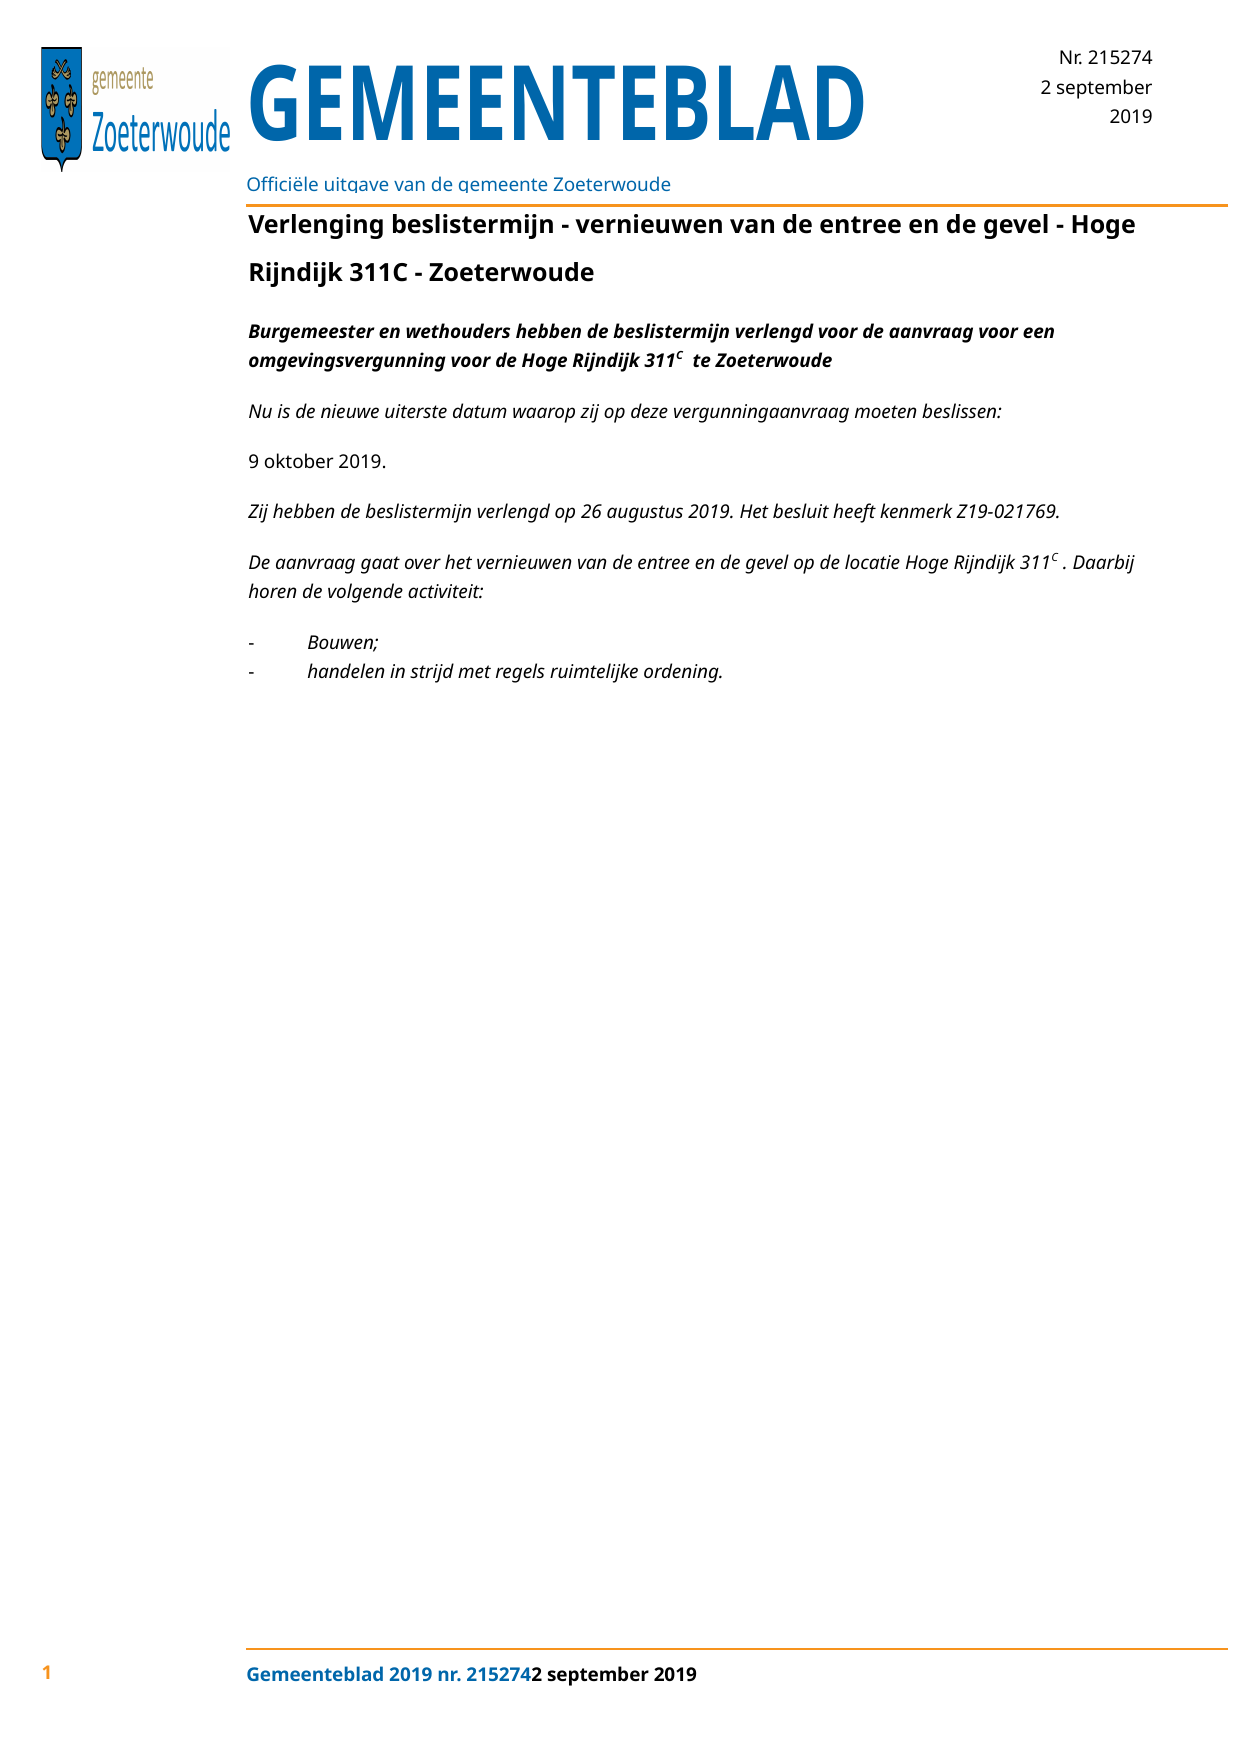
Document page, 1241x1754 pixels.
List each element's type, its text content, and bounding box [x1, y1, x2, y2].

text Zij hebben de beslistermijn verlengd op 26 augustus 2019. Het besluit heeft kenmerk Z19-021769. [248, 499, 1152, 524]
list Bouwen; [248, 629, 1152, 655]
text De aanvraag gaat over het vernieuwen van de entree en de gevel op de locatie Hoge Rijndijk 311C . Daarbij horen de volgende activiteit: [248, 549, 1152, 604]
picture [41, 47, 231, 172]
text Verlenging beslistermijn - vernieuwen van de entree en de gevel - Hoge Rijndijk 311C - Zoeterwoude [248, 207, 1152, 288]
text Nu is de nieuwe uiterste datum waarop zij op deze vergunningaanvraag moeten beslissen: [248, 398, 1152, 424]
text Burgemeester en wethouders hebben de beslistermijn verlengd voor de aanvraag voor een omgevingsvergunning voor de Hoge Rijndijk 311C te Zoeterwoude [248, 318, 1152, 373]
text 9 oktober 2019. [248, 448, 1152, 474]
list handelen in strijd met regels ruimtelijke ordening. [248, 659, 1152, 684]
